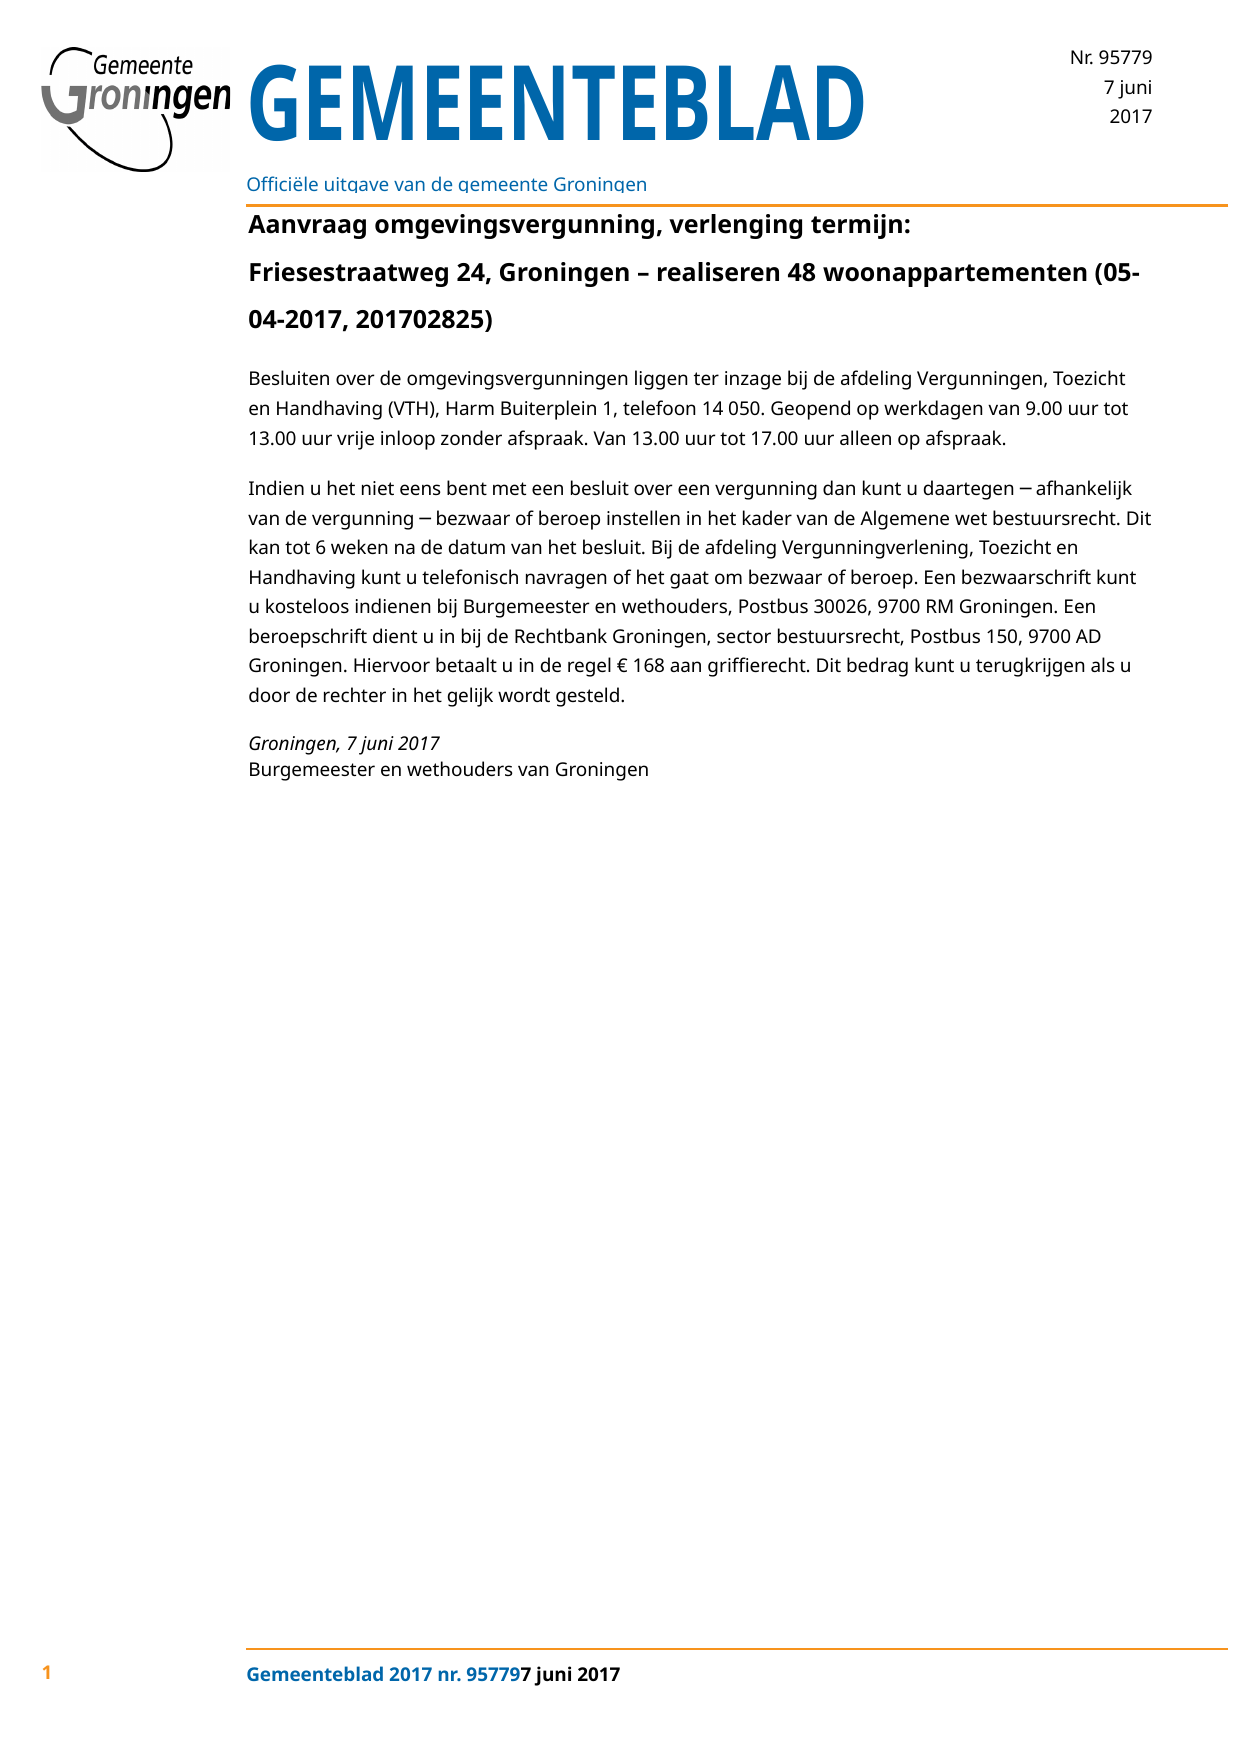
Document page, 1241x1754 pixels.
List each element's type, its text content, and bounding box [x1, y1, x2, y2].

picture [41, 47, 231, 172]
text Burgemeester en wethouders van Groningen [248, 756, 1152, 781]
text Indien u het niet eens bent met een besluit over een vergunning dan kunt u daartegen ─ afhankelijk van de vergunning ─ bezwaar of beroep instellen in het kader van de Algemene wet bestuursrecht. Dit kan tot 6 weken na de datum van het besluit. Bij de afdeling Vergunningverlening, Toezicht en Handhaving kunt u telefonisch navragen of het gaat om bezwaar of beroep. Een bezwaarschrift kunt u kosteloos indienen bij Burgemeester en wethouders, Postbus 30026, 9700 RM Groningen. Een beroepschrift dient u in bij de Rechtbank Groningen, sector bestuursrecht, Postbus 150, 9700 AD Groningen. Hiervoor betaalt u in de regel € 168 aan griffierecht. Dit bedrag kunt u terugkrijgen als u door de rechter in het gelijk wordt gesteld. [248, 475, 1152, 708]
text Groningen, 7 juni 2017 [248, 730, 1152, 756]
text Besluiten over de omgevingsvergunningen liggen ter inzage bij de afdeling Vergunningen, Toezicht en Handhaving (VTH), Harm Buiterplein 1, telefoon 14 050. Geopend op werkdagen van 9.00 uur tot 13.00 uur vrije inloop zonder afspraak. Van 13.00 uur tot 17.00 uur alleen op afspraak. [248, 366, 1152, 450]
text Aanvraag omgevingsvergunning, verlenging termijn: Friesestraatweg 24, Groningen – realiseren 48 woonappartementen (05-04-2017, 201702825) [248, 207, 1152, 336]
